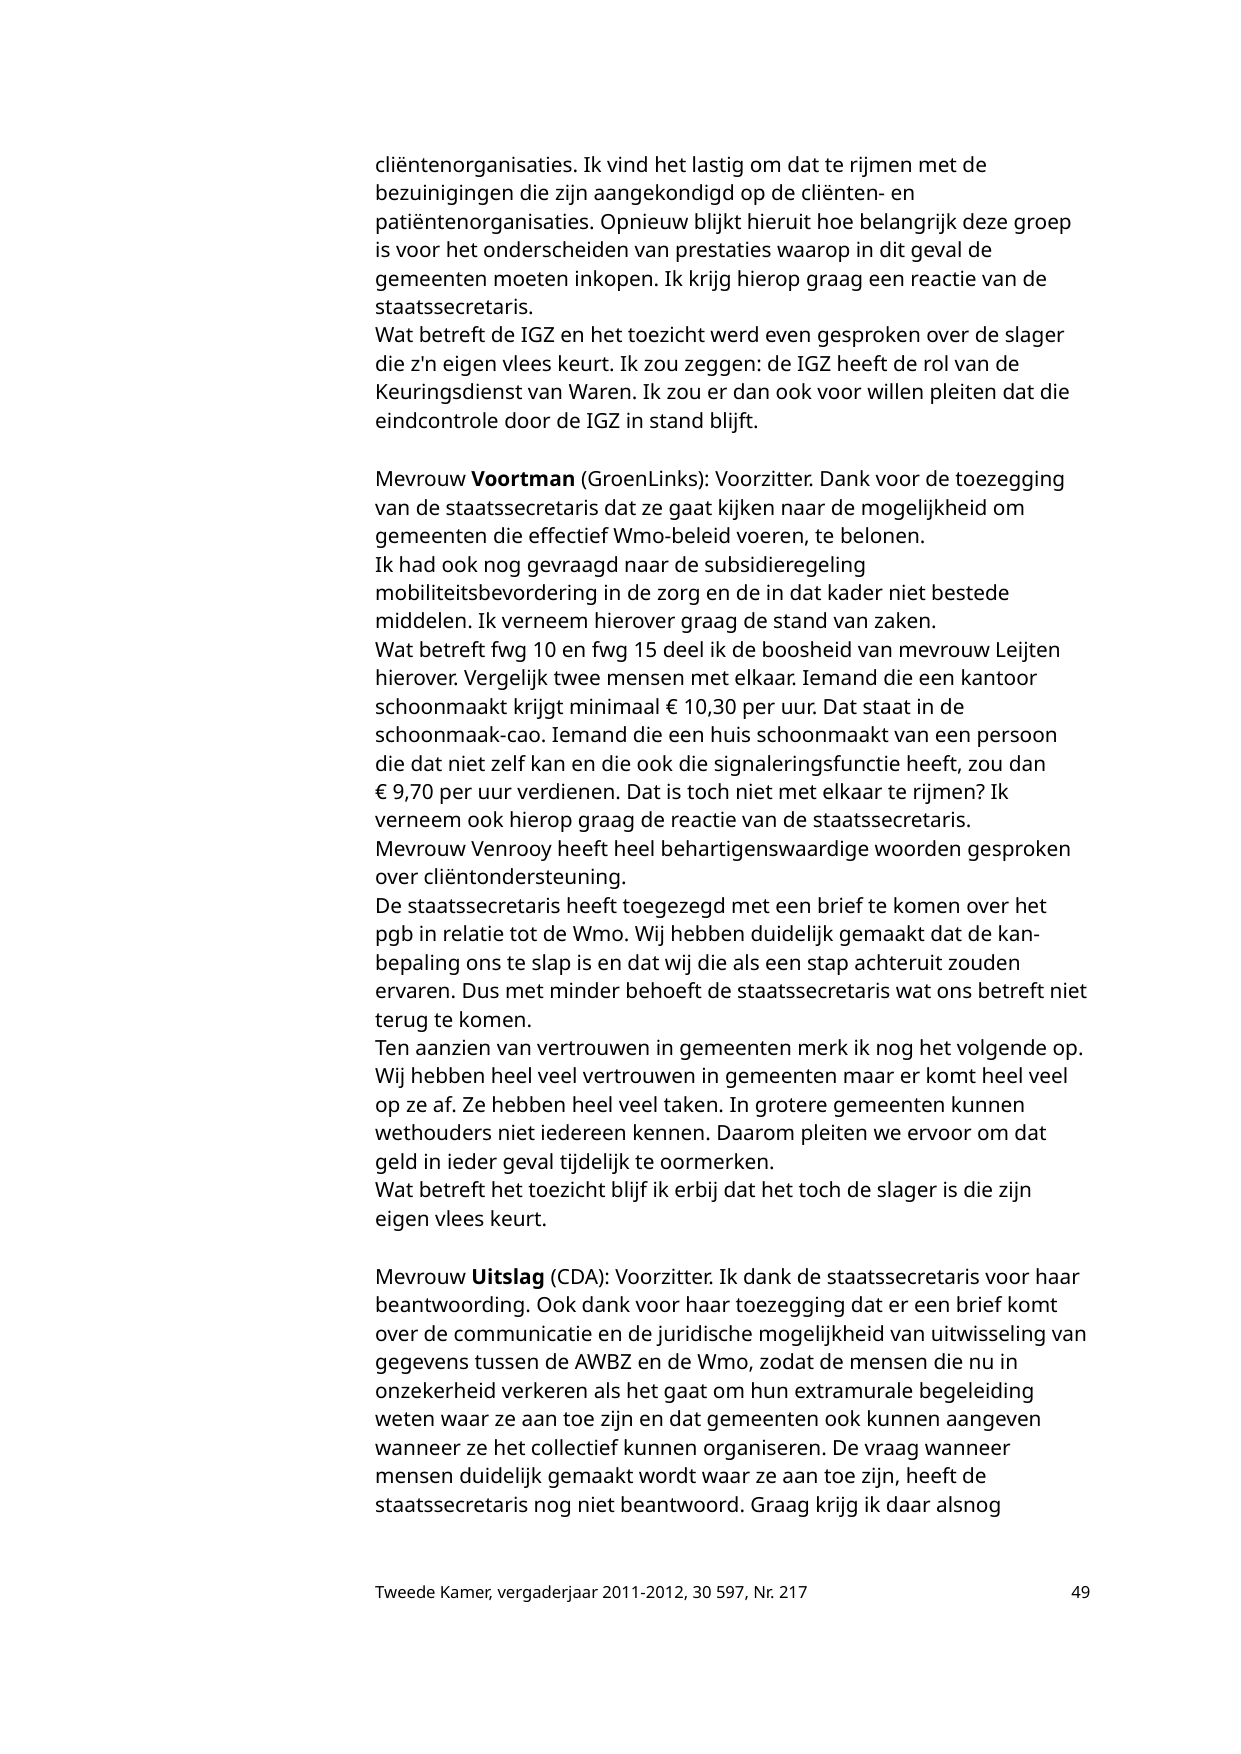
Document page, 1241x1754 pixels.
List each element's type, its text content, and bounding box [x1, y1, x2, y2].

text cliëntenorganisaties. Ik vind het lastig om dat te rijmen met de bezuinigingen die zijn aangekondigd op de cliënten- en patiëntenorganisaties. Opnieuw blijkt hieruit hoe belangrijk deze groep is voor het onderscheiden van prestaties waarop in dit geval de gemeenten moeten inkopen. Ik krijg hierop graag een reactie van de staatssecretaris. [375, 150, 1090, 321]
text Mevrouw Venrooy heeft heel behartigenswaardige woorden gesproken over cliëntondersteuning. [375, 834, 1090, 891]
text Wat betreft fwg 10 en fwg 15 deel ik de boosheid van mevrouw Leijten hierover. Vergelijk twee mensen met elkaar. Iemand die een kantoor schoonmaakt krijgt minimaal € 10,30 per uur. Dat staat in de schoonmaak-cao. Iemand die een huis schoonmaakt van een persoon die dat niet zelf kan en die ook die signaleringsfunctie heeft, zou dan € 9,70 per uur verdienen. Dat is toch niet met elkaar te rijmen? Ik verneem ook hierop graag de reactie van de staatssecretaris. [375, 635, 1090, 834]
text Wat betreft de IGZ en het toezicht werd even gesproken over de slager die z'n eigen vlees keurt. Ik zou zeggen: de IGZ heeft de rol van de Keuringsdienst van Waren. Ik zou er dan ook voor willen pleiten dat die eindcontrole door de IGZ in stand blijft. [375, 321, 1090, 434]
text Ik had ook nog gevraagd naar de subsidieregeling mobiliteitsbevordering in de zorg en de in dat kader niet bestede middelen. Ik verneem hierover graag de stand van zaken. [375, 550, 1090, 635]
text Mevrouw Voortman (GroenLinks): Voorzitter. Dank voor de toezegging van de staatssecretaris dat ze gaat kijken naar de mogelijkheid om gemeenten die effectief Wmo-beleid voeren, te belonen. [375, 464, 1090, 550]
text Wat betreft het toezicht blijf ik erbij dat het toch de slager is die zijn eigen vlees keurt. [375, 1175, 1090, 1232]
text Mevrouw Uitslag (CDA): Voorzitter. Ik dank de staatssecretaris voor haar beantwoording. Ook dank voor haar toezegging dat er een brief komt over de communicatie en de juridische mogelijkheid van uitwisseling van gegevens tussen de AWBZ en de Wmo, zodat de mensen die nu in onzekerheid verkeren als het gaat om hun extramurale begeleiding weten waar ze aan toe zijn en dat gemeenten ook kunnen aangeven wanneer ze het collectief kunnen organiseren. De vraag wanneer mensen duidelijk gemaakt wordt waar ze aan toe zijn, heeft de staatssecretaris nog niet beantwoord. Graag krijg ik daar alsnog [375, 1262, 1090, 1518]
text Ten aanzien van vertrouwen in gemeenten merk ik nog het volgende op. Wij hebben heel veel vertrouwen in gemeenten maar er komt heel veel op ze af. Ze hebben heel veel taken. In grotere gemeenten kunnen wethouders niet iedereen kennen. Daarom pleiten we ervoor om dat geld in ieder geval tijdelijk te oormerken. [375, 1033, 1090, 1175]
text De staatssecretaris heeft toegezegd met een brief te komen over het pgb in relatie tot de Wmo. Wij hebben duidelijk gemaakt dat de kan-bepaling ons te slap is en dat wij die als een stap achteruit zouden ervaren. Dus met minder behoeft de staatssecretaris wat ons betreft niet terug te komen. [375, 891, 1090, 1033]
